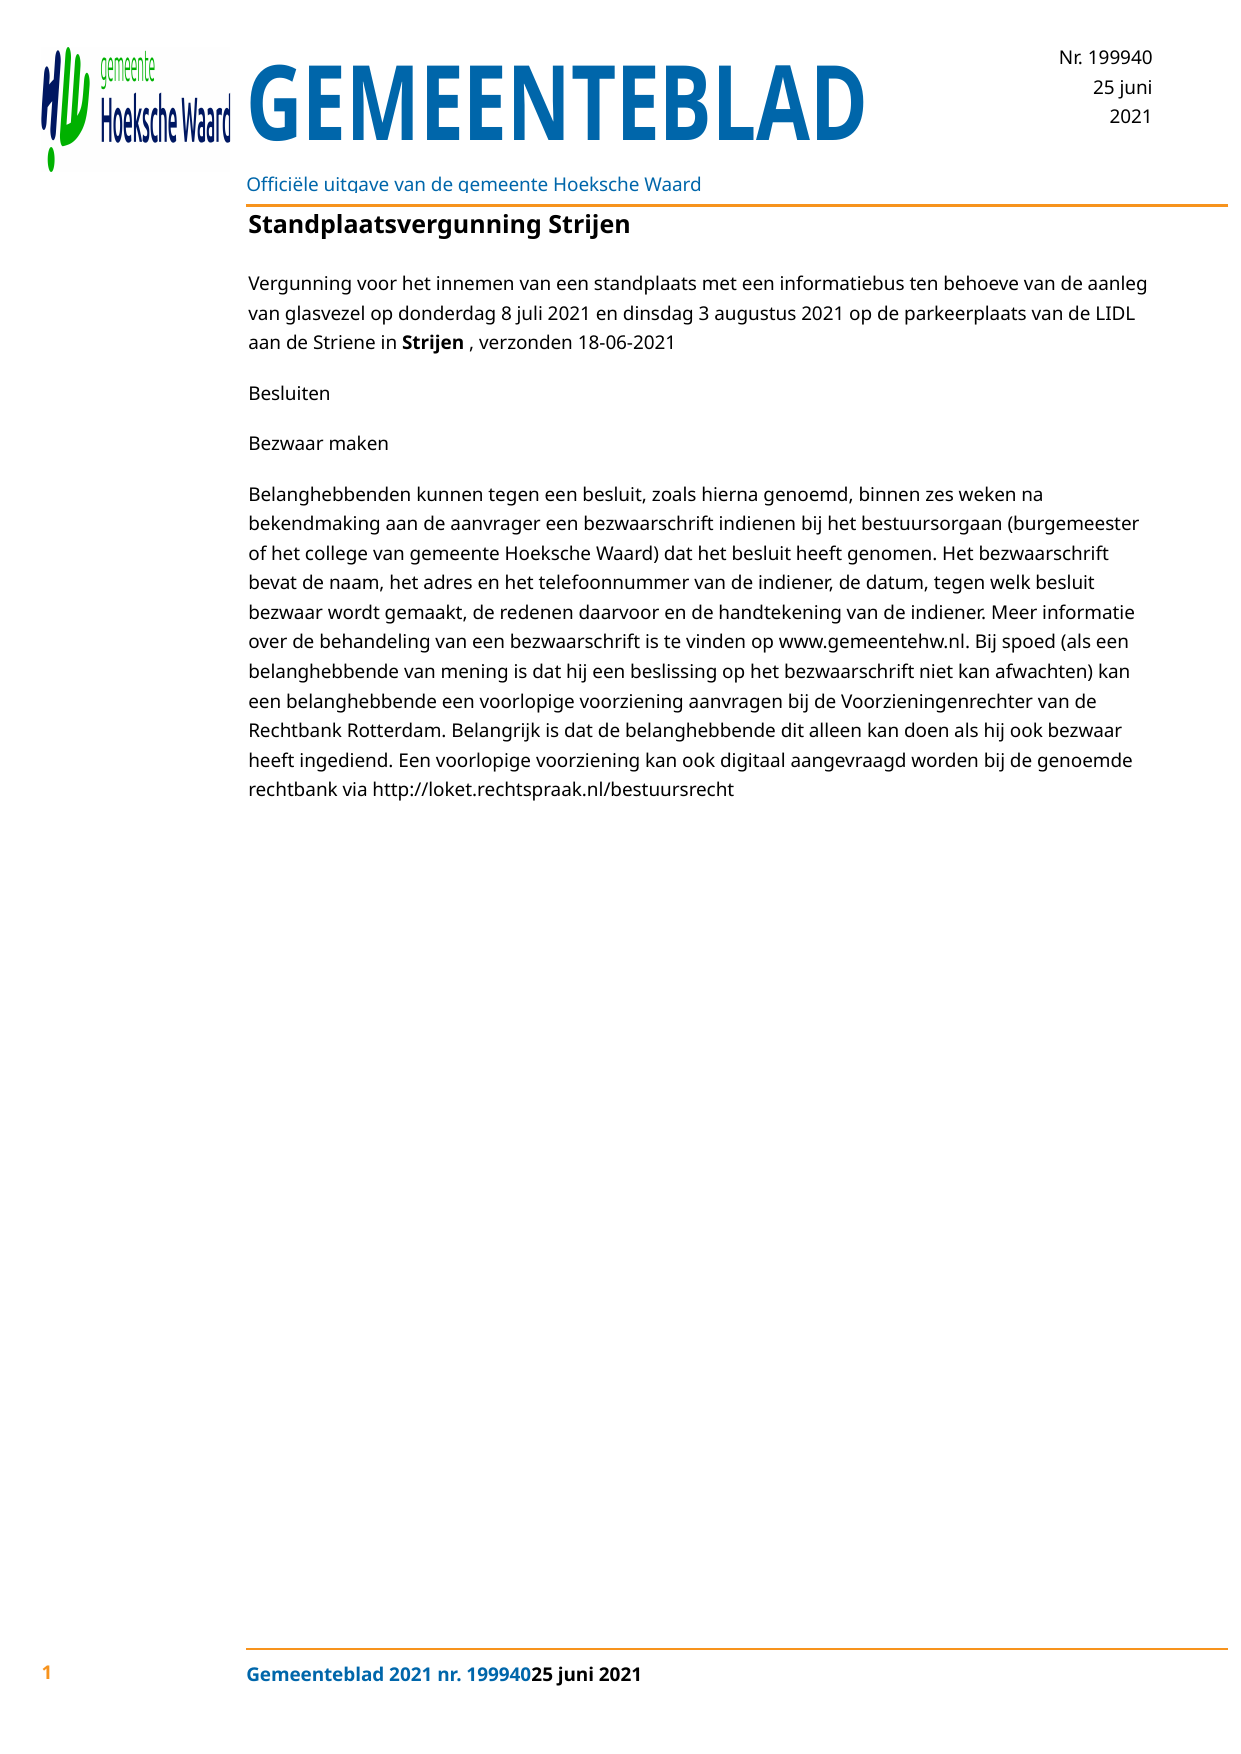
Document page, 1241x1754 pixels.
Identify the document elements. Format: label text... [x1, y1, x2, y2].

text Vergunning voor het innemen van een standplaats met een informatiebus ten behoeve van de aanleg van glasvezel op donderdag 8 juli 2021 en dinsdag 3 augustus 2021 op de parkeerplaats van de LIDL aan de Striene in Strijen , verzonden 18-06-2021 [248, 270, 1152, 355]
text Belanghebbenden kunnen tegen een besluit, zoals hierna genoemd, binnen zes weken na bekendmaking aan de aanvrager een bezwaarschrift indienen bij het bestuursorgaan (burgemeester of het college van gemeente Hoeksche Waard) dat het besluit heeft genomen. Het bezwaarschrift bevat de naam, het adres en het telefoonnummer van de indiener, de datum, tegen welk besluit bezwaar wordt gemaakt, de redenen daarvoor en de handtekening van de indiener. Meer informatie over de behandeling van een bezwaarschrift is te vinden op www.gemeentehw.nl. Bij spoed (als een belanghebbende van mening is dat hij een beslissing op het bezwaarschrift niet kan afwachten) kan een belanghebbende een voorlopige voorziening aanvragen bij de Voorzieningenrechter van de Rechtbank Rotterdam. Belangrijk is dat de belanghebbende dit alleen kan doen als hij ook bezwaar heeft ingediend. Een voorlopige voorziening kan ook digitaal aangevraagd worden bij de genoemde rechtbank via http://loket.rechtspraak.nl/bestuursrecht [248, 481, 1152, 802]
text Besluiten [248, 380, 1152, 406]
text Standplaatsvergunning Strijen [248, 207, 1152, 241]
picture [41, 47, 231, 172]
text Bezwaar maken [248, 430, 1152, 456]
